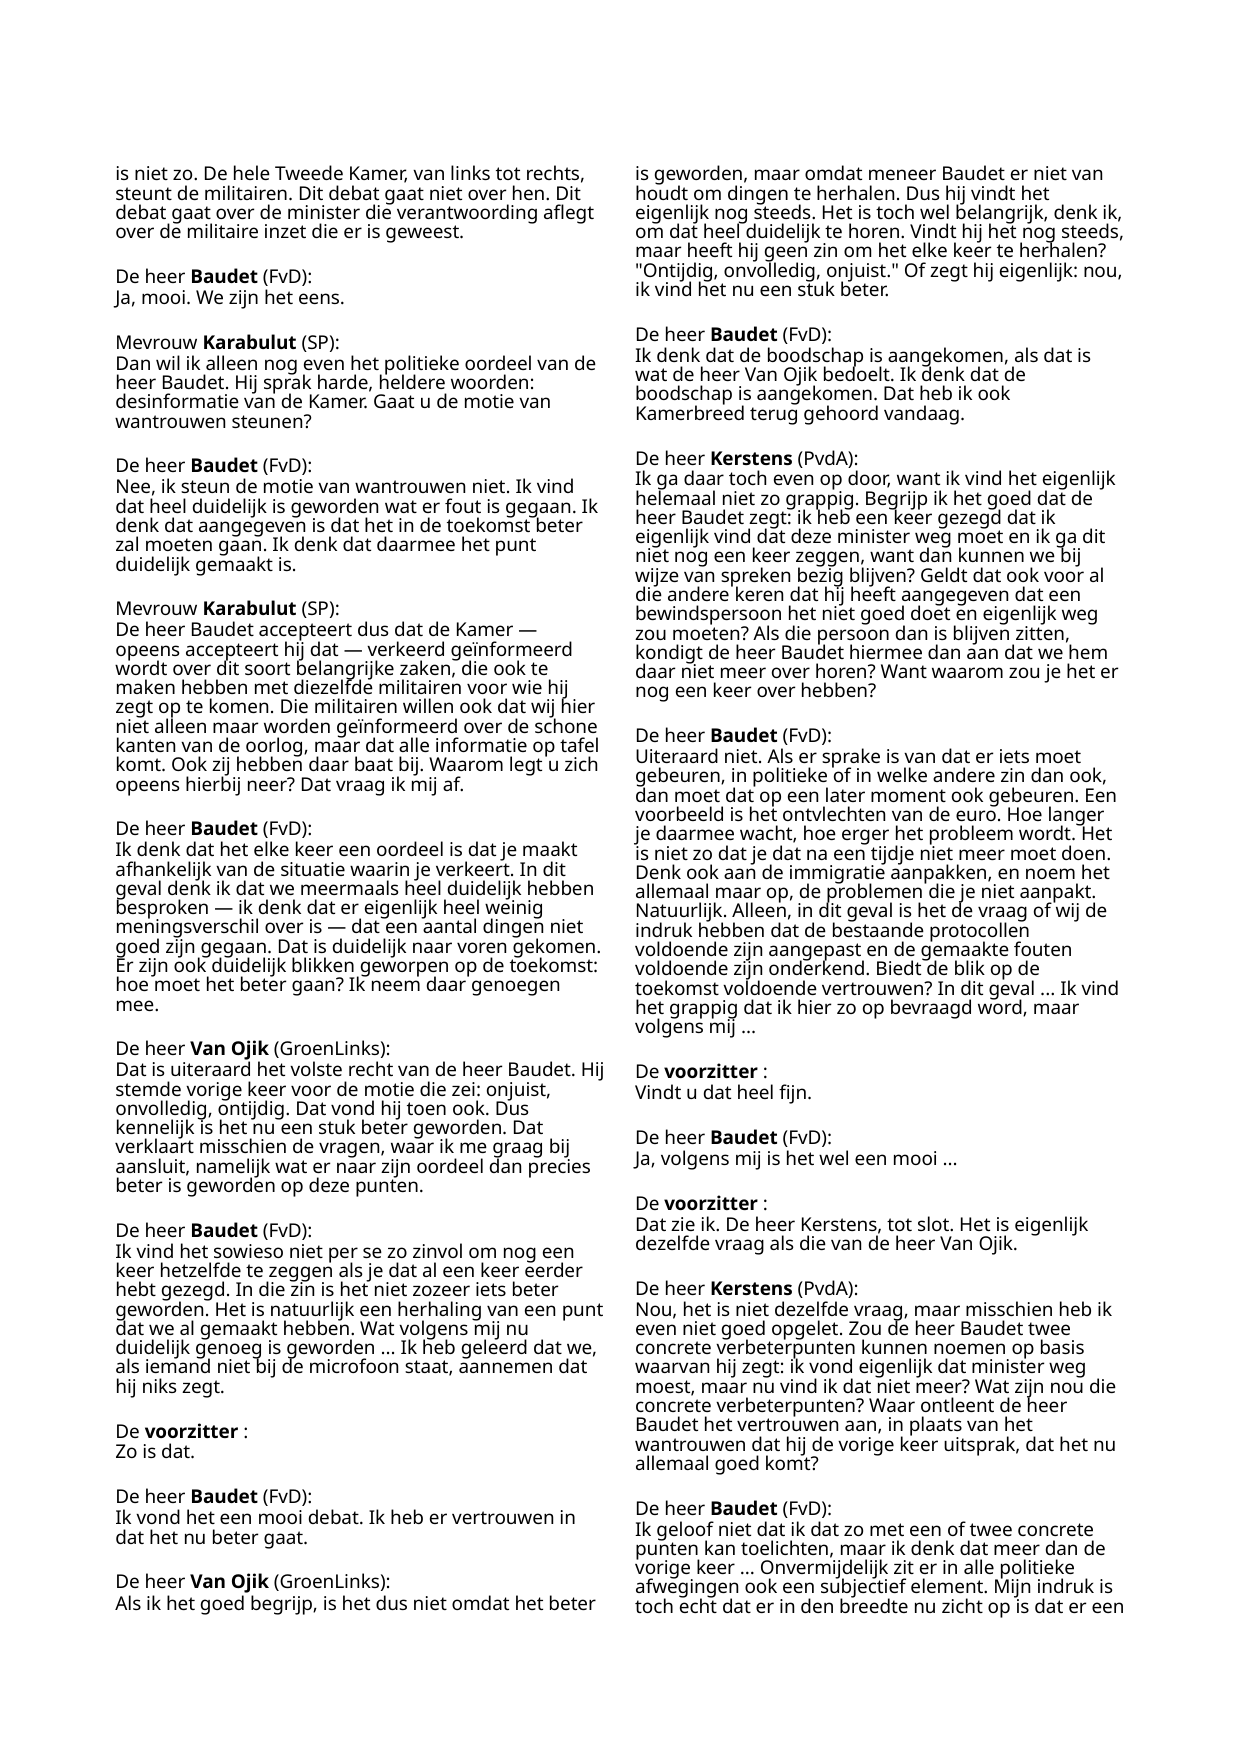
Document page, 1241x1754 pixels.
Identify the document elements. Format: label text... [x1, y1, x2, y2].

text De heer Baudet (FvD): [115, 453, 605, 478]
text Nou, het is niet dezelfde vraag, maar misschien heb ik even niet goed opgelet. Zou de heer Baudet twee concrete verbeterpunten kunnen noemen op basis waarvan hij zegt: ik vond eigenlijk dat minister weg moest, maar nu vind ik dat niet meer? Wat zijn nou die concrete verbeterpunten? Waar ontleent de heer Baudet het vertrouwen aan, in plaats van het wantrouwen dat hij de vorige keer uitsprak, dat het nu allemaal goed komt? [635, 1301, 1125, 1474]
text Dat zie ik. De heer Kerstens, tot slot. Het is eigenlijk dezelfde vraag als die van de heer Van Ojik. [635, 1216, 1125, 1254]
text De heer Van Ojik (GroenLinks): [115, 1036, 605, 1061]
text De heer Baudet (FvD): [115, 263, 605, 289]
text Uiteraard niet. Als er sprake is van dat er iets moet gebeuren, in politieke of in welke andere zin dan ook, dan moet dat op een later moment ook gebeuren. Een voorbeeld is het ontvlechten van de euro. Hoe langer je daarmee wacht, hoe erger het probleem wordt. Het is niet zo dat je dat na een tijdje niet meer moet doen. Denk ook aan de immigratie aanpakken, en noem het allemaal maar op, de problemen die je niet aanpakt. Natuurlijk. Alleen, in dit geval is het de vraag of wij de indruk hebben dat de bestaande protocollen voldoende zijn aangepast en de gemaakte fouten voldoende zijn onderkend. Biedt de blik op de toekomst voldoende vertrouwen? In dit geval ... Ik vind het grappig dat ik hier zo op bevraagd word, maar volgens mij ... [635, 748, 1125, 1037]
text De heer Baudet (FvD): [115, 816, 605, 841]
text Ja, mooi. We zijn het eens. [115, 289, 605, 308]
text De heer Kerstens (PvdA): [635, 1275, 1125, 1301]
text Mevrouw Karabulut (SP): [115, 596, 605, 621]
text De heer Baudet (FvD): [635, 722, 1125, 748]
text De heer Baudet accepteert dus dat de Kamer — opeens accepteert hij dat — verkeerd geïnformeerd wordt over dit soort belangrijke zaken, die ook te maken hebben met diezelfde militairen voor wie hij zegt op te komen. Die militairen willen ook dat wij hier niet alleen maar worden geïnformeerd over de schone kanten van de oorlog, maar dat alle informatie op tafel komt. Ook zij hebben daar baat bij. Waarom legt u zich opeens hierbij neer? Dat vraag ik mij af. [115, 621, 605, 795]
text De voorzitter : [635, 1058, 1125, 1084]
text De voorzitter : [635, 1190, 1125, 1216]
text Dan wil ik alleen nog even het politieke oordeel van de heer Baudet. Hij sprak harde, heldere woorden: desinformatie van de Kamer. Gaat u de motie van wantrouwen steunen? [115, 355, 605, 432]
text is niet zo. De hele Tweede Kamer, van links tot rechts, steunt de militairen. Dit debat gaat niet over hen. Dit debat gaat over de minister die verantwoording aflegt over de militaire inzet die er is geweest. [115, 165, 605, 242]
text Zo is dat. [115, 1443, 605, 1463]
text Ik ga daar toch even op door, want ik vind het eigenlijk helemaal niet zo grappig. Begrijp ik het goed dat de heer Baudet zegt: ik heb een keer gezegd dat ik eigenlijk vind dat deze minister weg moet en ik ga dit niet nog een keer zeggen, want dan kunnen we bij wijze van spreken bezig blijven? Geldt dat ook voor al die andere keren dat hij heeft aangegeven dat een bewindspersoon het niet goed doet en eigenlijk weg zou moeten? Als die persoon dan is blijven zitten, kondigt de heer Baudet hiermee dan aan dat we hem daar niet meer over horen? Want waarom zou je het er nog een keer over hebben? [635, 470, 1125, 702]
text Ik denk dat het elke keer een oordeel is dat je maakt afhankelijk van de situatie waarin je verkeert. In dit geval denk ik dat we meermaals heel duidelijk hebben besproken — ik denk dat er eigenlijk heel weinig meningsverschil over is — dat een aantal dingen niet goed zijn gegaan. Dat is duidelijk naar voren gekomen. Er zijn ook duidelijk blikken geworpen op de toekomst: hoe moet het beter gaan? Ik neem daar genoegen mee. [115, 841, 605, 1015]
text Ik vond het een mooi debat. Ik heb er vertrouwen in dat het nu beter gaat. [115, 1509, 605, 1548]
text De heer Baudet (FvD): [115, 1217, 605, 1243]
text is geworden, maar omdat meneer Baudet er niet van houdt om dingen te herhalen. Dus hij vindt het eigenlijk nog steeds. Het is toch wel belangrijk, denk ik, om dat heel duidelijk te horen. Vindt hij het nog steeds, maar heeft hij geen zin om het elke keer te herhalen? "Ontijdig, onvolledig, onjuist." Of zegt hij eigenlijk: nou, ik vind het nu een stuk beter. [635, 165, 1125, 300]
text Nee, ik steun de motie van wantrouwen niet. Ik vind dat heel duidelijk is geworden wat er fout is gegaan. Ik denk dat aangegeven is dat het in de toekomst beter zal moeten gaan. Ik denk dat daarmee het punt duidelijk gemaakt is. [115, 478, 605, 575]
text De heer Baudet (FvD): [115, 1484, 605, 1509]
text De voorzitter : [115, 1418, 605, 1443]
text De heer Van Ojik (GroenLinks): [115, 1569, 605, 1594]
text Ik vind het sowieso niet per se zo zinvol om nog een keer hetzelfde te zeggen als je dat al een keer eerder hebt gezegd. In die zin is het niet zozeer iets beter geworden. Het is natuurlijk een herhaling van een punt dat we al gemaakt hebben. Wat volgens mij nu duidelijk genoeg is geworden ... Ik heb geleerd dat we, als iemand niet bij de microfoon staat, aannemen dat hij niks zegt. [115, 1243, 605, 1397]
text De heer Baudet (FvD): [635, 1495, 1125, 1521]
text Ik denk dat de boodschap is aangekomen, als dat is wat de heer Van Ojik bedoelt. Ik denk dat de boodschap is aangekomen. Dat heb ik ook Kamerbreed terug gehoord vandaag. [635, 347, 1125, 424]
text Ja, volgens mij is het wel een mooi ... [635, 1150, 1125, 1169]
text Vindt u dat heel fijn. [635, 1084, 1125, 1103]
text De heer Baudet (FvD): [635, 321, 1125, 347]
text De heer Kerstens (PvdA): [635, 445, 1125, 470]
text Als ik het goed begrijp, is het dus niet omdat het beter [115, 1594, 605, 1614]
text De heer Baudet (FvD): [635, 1124, 1125, 1150]
text Mevrouw Karabulut (SP): [115, 329, 605, 355]
text Ik geloof niet dat ik dat zo met een of twee concrete punten kan toelichten, maar ik denk dat meer dan de vorige keer ... Onvermijdelijk zit er in alle politieke afwegingen ook een subjectief element. Mijn indruk is toch echt dat er in den breedte nu zicht op is dat er een [635, 1521, 1125, 1617]
text Dat is uiteraard het volste recht van de heer Baudet. Hij stemde vorige keer voor de motie die zei: onjuist, onvolledig, ontijdig. Dat vond hij toen ook. Dus kennelijk is het nu een stuk beter geworden. Dat verklaart misschien de vragen, waar ik me graag bij aansluit, namelijk wat er naar zijn oordeel dan precies beter is geworden op deze punten. [115, 1061, 605, 1196]
